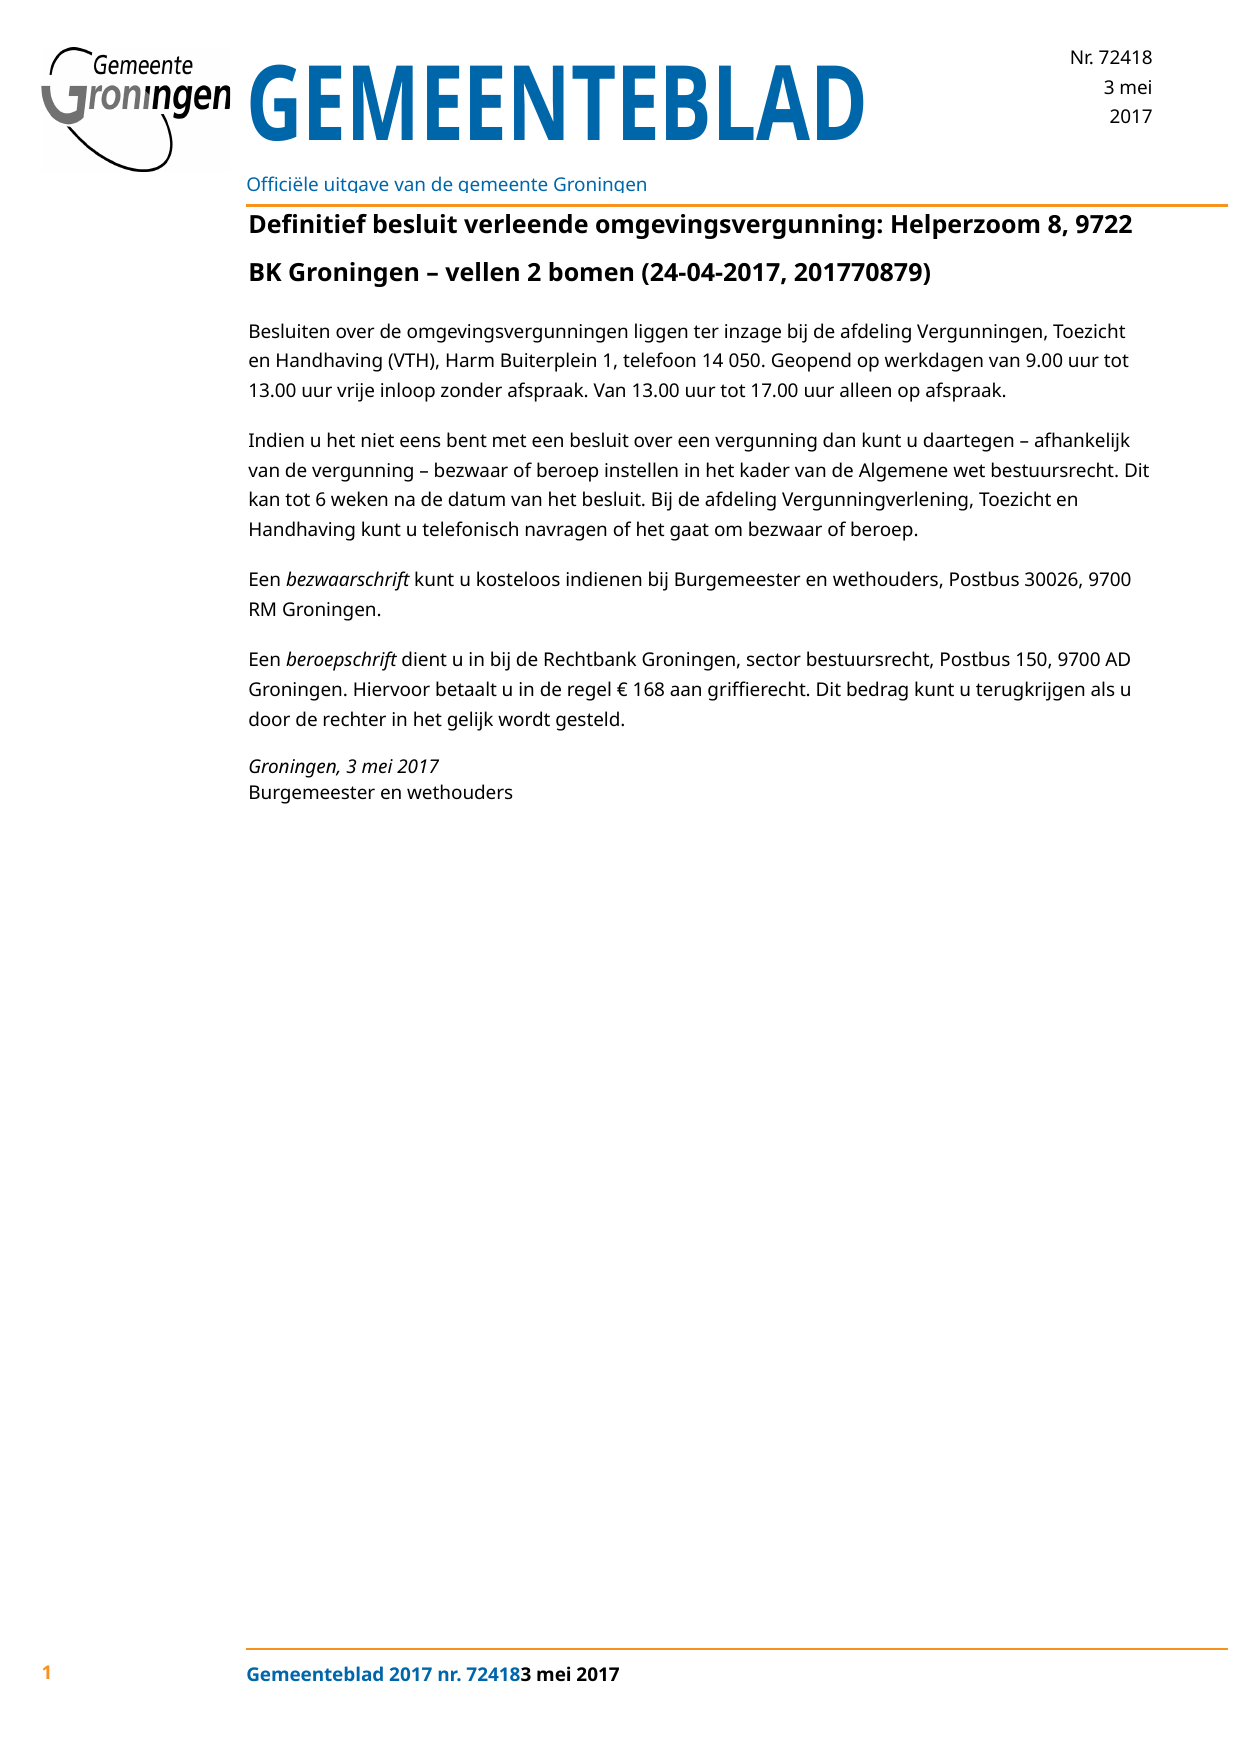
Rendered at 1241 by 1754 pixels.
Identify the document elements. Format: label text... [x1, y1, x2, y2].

text Groningen, 3 mei 2017 [248, 754, 1152, 779]
text Een bezwaarschrift kunt u kosteloos indienen bij Burgemeester en wethouders, Postbus 30026, 9700 RM Groningen. [248, 567, 1152, 622]
picture [41, 47, 231, 172]
text Burgemeester en wethouders [248, 779, 1152, 805]
text Definitief besluit verleende omgevingsvergunning: Helperzoom 8, 9722 BK Groningen – vellen 2 bomen (24-04-2017, 201770879) [248, 207, 1152, 288]
text Indien u het niet eens bent met een besluit over een vergunning dan kunt u daartegen – afhankelijk van de vergunning – bezwaar of beroep instellen in het kader van de Algemene wet bestuursrecht. Dit kan tot 6 weken na de datum van het besluit. Bij de afdeling Vergunningverlening, Toezicht en Handhaving kunt u telefonisch navragen of het gaat om bezwaar of beroep. [248, 427, 1152, 542]
text Een beroepschrift dient u in bij de Rechtbank Groningen, sector bestuursrecht, Postbus 150, 9700 AD Groningen. Hiervoor betaalt u in de regel € 168 aan griffierecht. Dit bedrag kunt u terugkrijgen als u door de rechter in het gelijk wordt gesteld. [248, 647, 1152, 732]
text Besluiten over de omgevingsvergunningen liggen ter inzage bij de afdeling Vergunningen, Toezicht en Handhaving (VTH), Harm Buiterplein 1, telefoon 14 050. Geopend op werkdagen van 9.00 uur tot 13.00 uur vrije inloop zonder afspraak. Van 13.00 uur tot 17.00 uur alleen op afspraak. [248, 318, 1152, 403]
